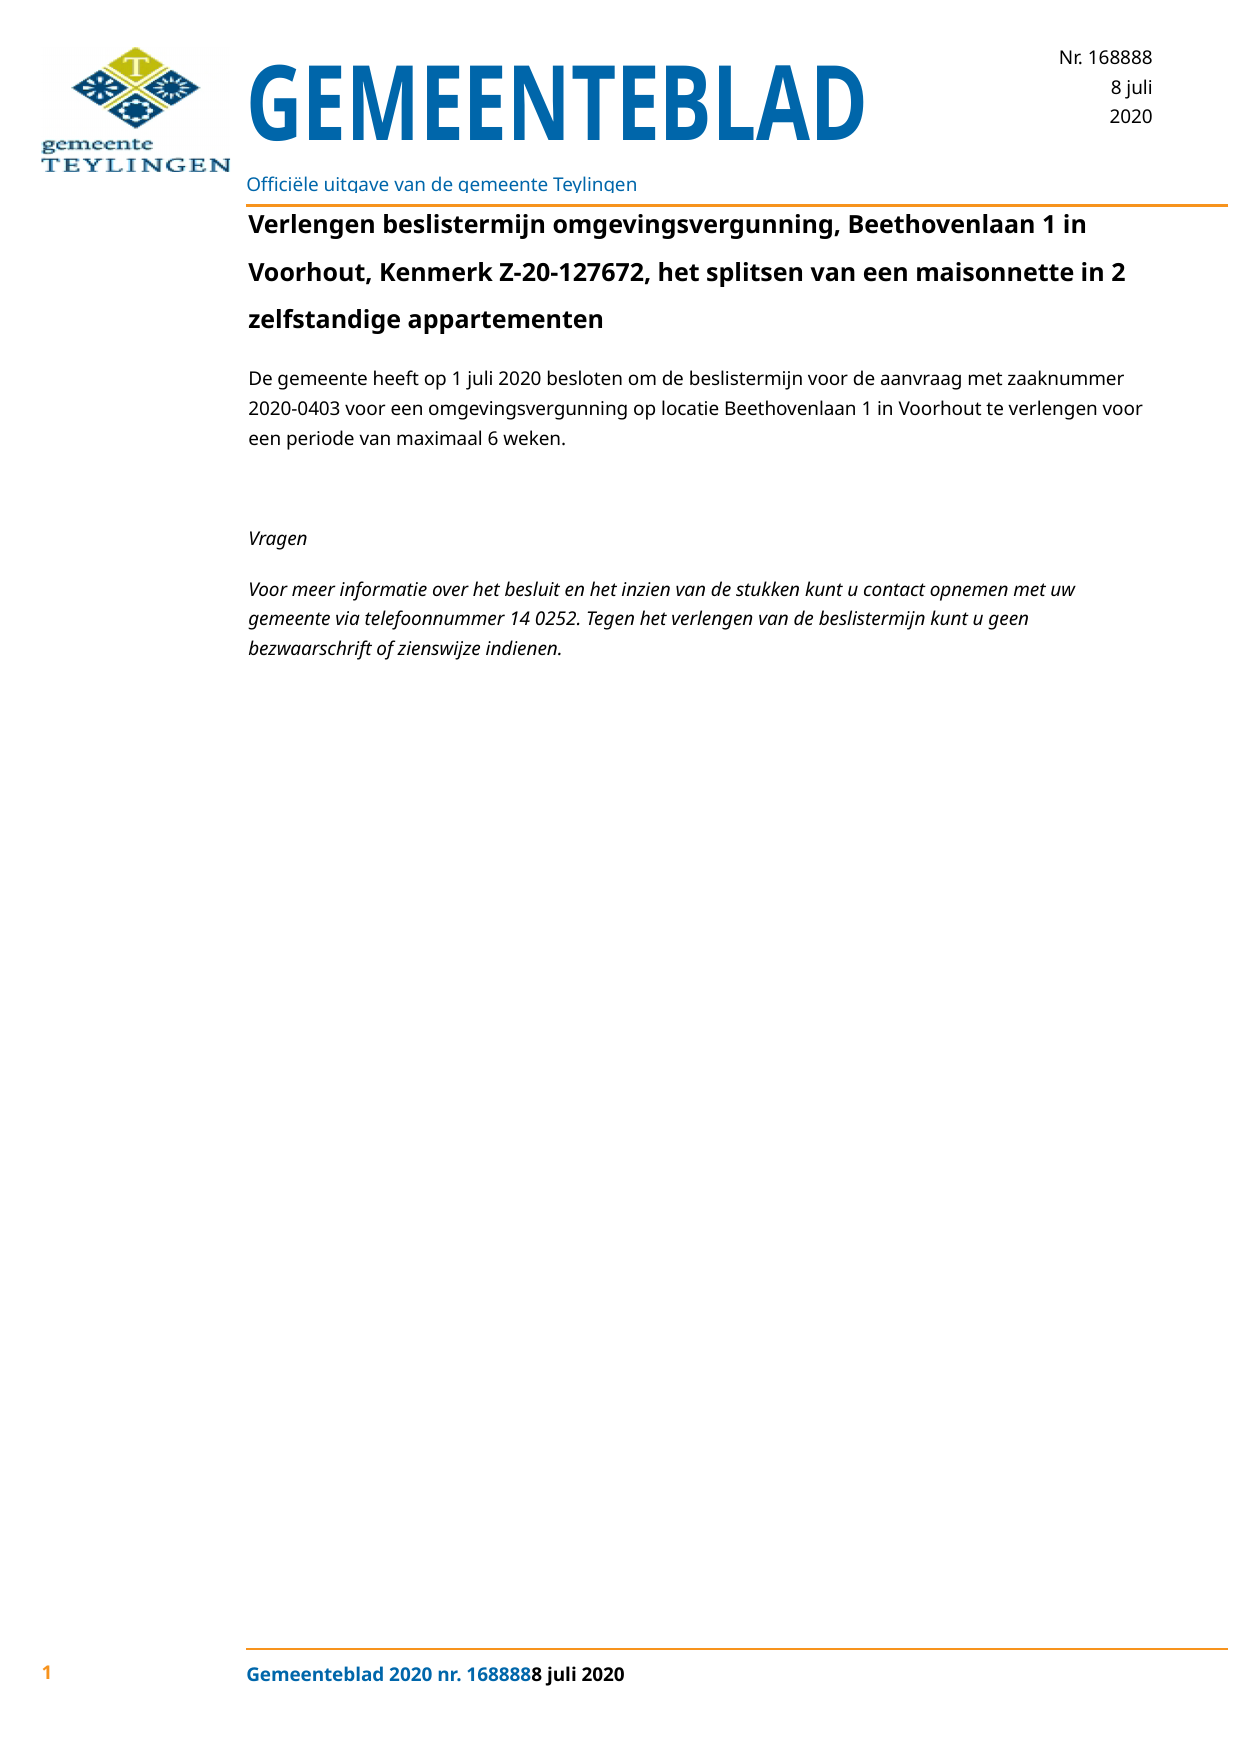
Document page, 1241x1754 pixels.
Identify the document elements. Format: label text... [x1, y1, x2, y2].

picture [41, 47, 231, 172]
text Voor meer informatie over het besluit en het inzien van de stukken kunt u contact opnemen met uw gemeente via telefoonnummer 14 0252. Tegen het verlengen van de beslistermijn kunt u geen bezwaarschrift of zienswijze indienen. [248, 576, 1152, 661]
text De gemeente heeft op 1 juli 2020 besloten om de beslistermijn voor de aanvraag met zaaknummer 2020-0403 voor een omgevingsvergunning op locatie Beethovenlaan 1 in Voorhout te verlengen voor een periode van maximaal 6 weken. [248, 366, 1152, 450]
text Vragen [248, 526, 1152, 551]
text Verlengen beslistermijn omgevingsvergunning, Beethovenlaan 1 in Voorhout, Kenmerk Z-20-127672, het splitsen van een maisonnette in 2 zelfstandige appartementen [248, 207, 1152, 336]
